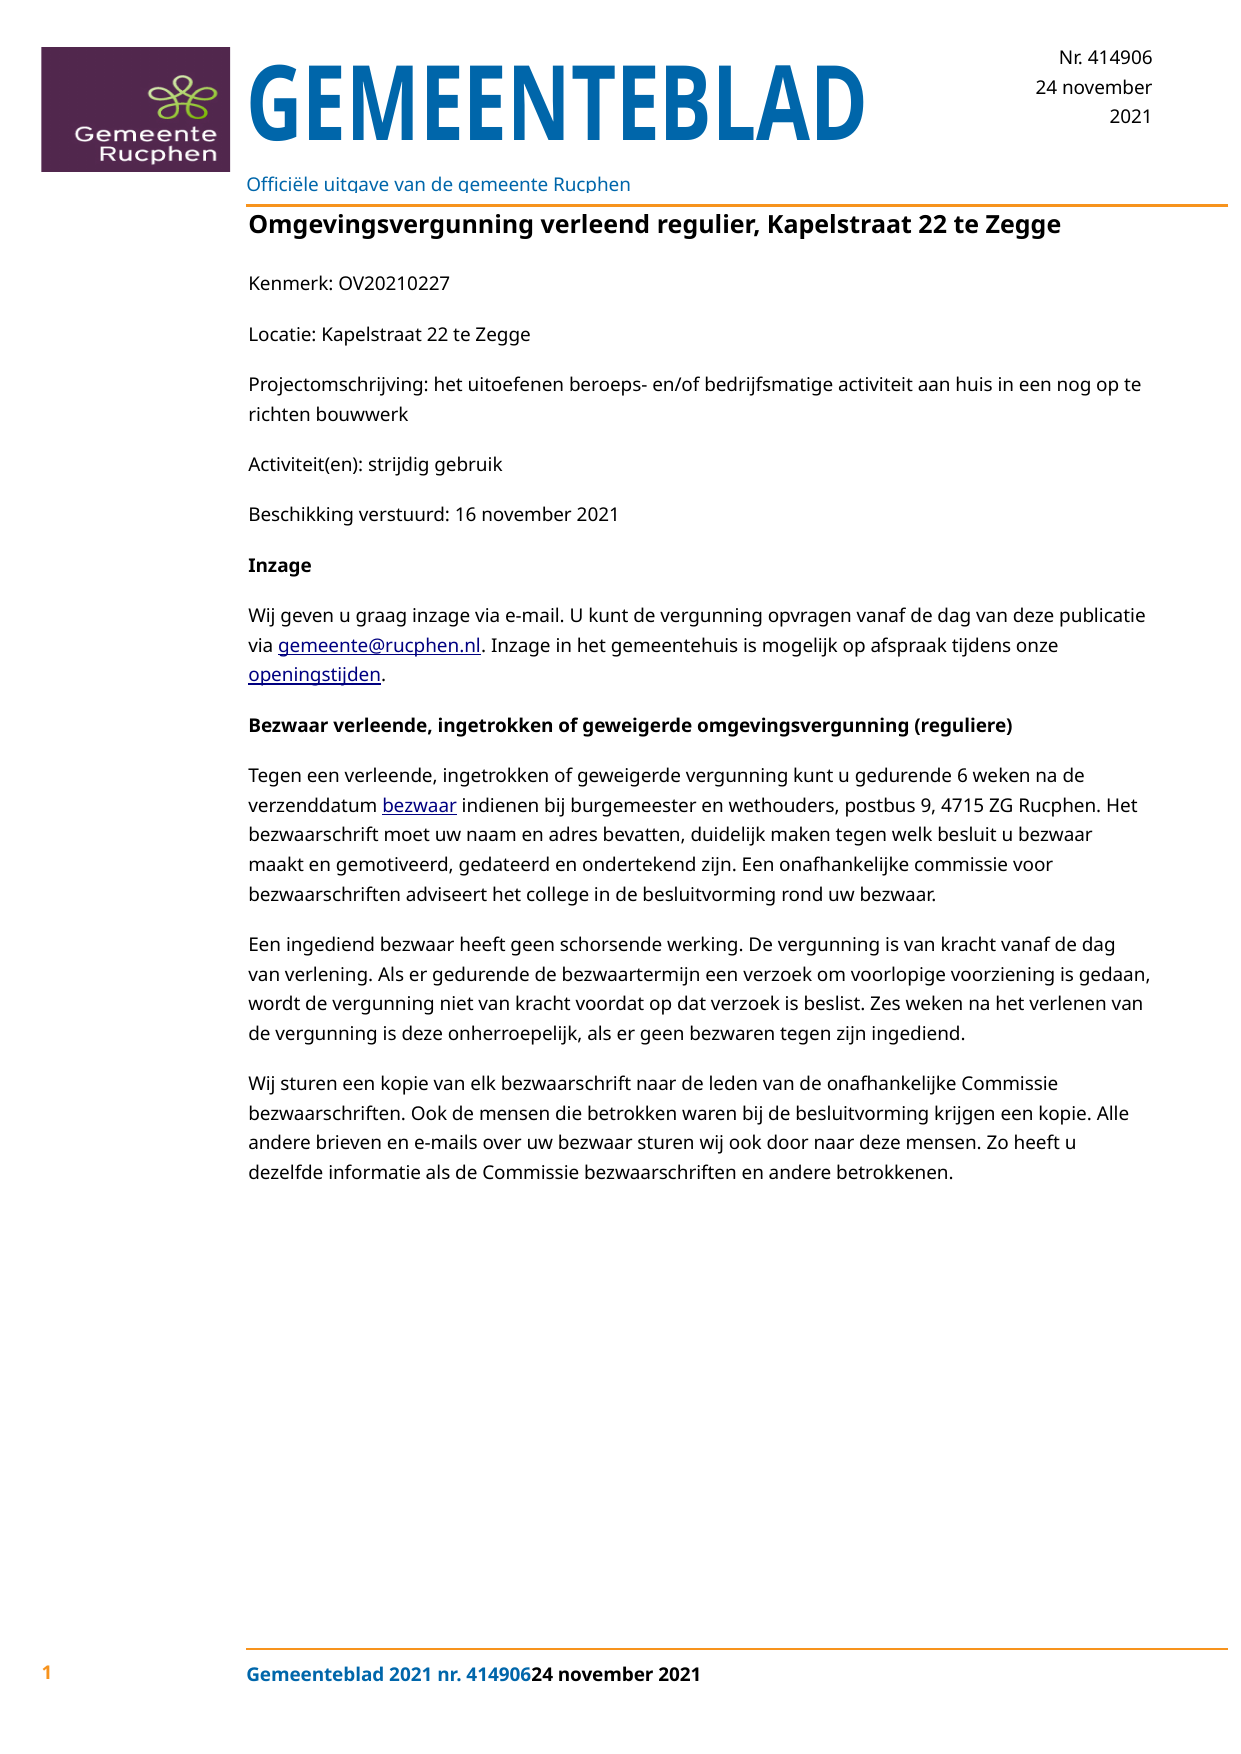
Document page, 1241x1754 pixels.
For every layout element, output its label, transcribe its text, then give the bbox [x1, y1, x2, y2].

text Bezwaar verleende, ingetrokken of geweigerde omgevingsvergunning (reguliere) [248, 712, 1152, 738]
picture [41, 47, 231, 172]
text Omgevingsvergunning verleend regulier, Kapelstraat 22 te Zegge [248, 207, 1152, 241]
text Een ingediend bezwaar heeft geen schorsende werking. De vergunning is van kracht vanaf de dag van verlening. Als er gedurende de bezwaartermijn een verzoek om voorlopige voorziening is gedaan, wordt de vergunning niet van kracht voordat op dat verzoek is beslist. Zes weken na het verlenen van de vergunning is deze onherroepelijk, als er geen bezwaren tegen zijn ingediend. [248, 931, 1152, 1046]
text Kenmerk: OV20210227 [248, 270, 1152, 296]
text Activiteit(en): strijdig gebruik [248, 451, 1152, 477]
text Locatie: Kapelstraat 22 te Zegge [248, 321, 1152, 346]
text Tegen een verleende, ingetrokken of geweigerde vergunning kunt u gedurende 6 weken na de verzenddatum bezwaar indienen bij burgemeester en wethouders, postbus 9, 4715 ZG Rucphen. Het bezwaarschrift moet uw naam en adres bevatten, duidelijk maken tegen welk besluit u bezwaar maakt en gemotiveerd, gedateerd en ondertekend zijn. Een onafhankelijke commissie voor bezwaarschriften adviseert het college in de besluitvorming rond uw bezwaar. [248, 762, 1152, 906]
text Inzage [248, 552, 1152, 578]
text Wij sturen een kopie van elk bezwaarschrift naar de leden van de onafhankelijke Commissie bezwaarschriften. Ook de mensen die betrokken waren bij de besluitvorming krijgen een kopie. Alle andere brieven en e-mails over uw bezwaar sturen wij ook door naar deze mensen. Zo heeft u dezelfde informatie als de Commissie bezwaarschriften en andere betrokkenen. [248, 1070, 1152, 1185]
text Wij geven u graag inzage via e-mail. U kunt de vergunning opvragen vanaf de dag van deze publicatie via gemeente@rucphen.nl. Inzage in het gemeentehuis is mogelijk op afspraak tijdens onze openingstijden. [248, 602, 1152, 687]
text Projectomschrijving: het uitoefenen beroeps- en/of bedrijfsmatige activiteit aan huis in een nog op te richten bouwwerk [248, 371, 1152, 426]
text Beschikking verstuurd: 16 november 2021 [248, 502, 1152, 527]
